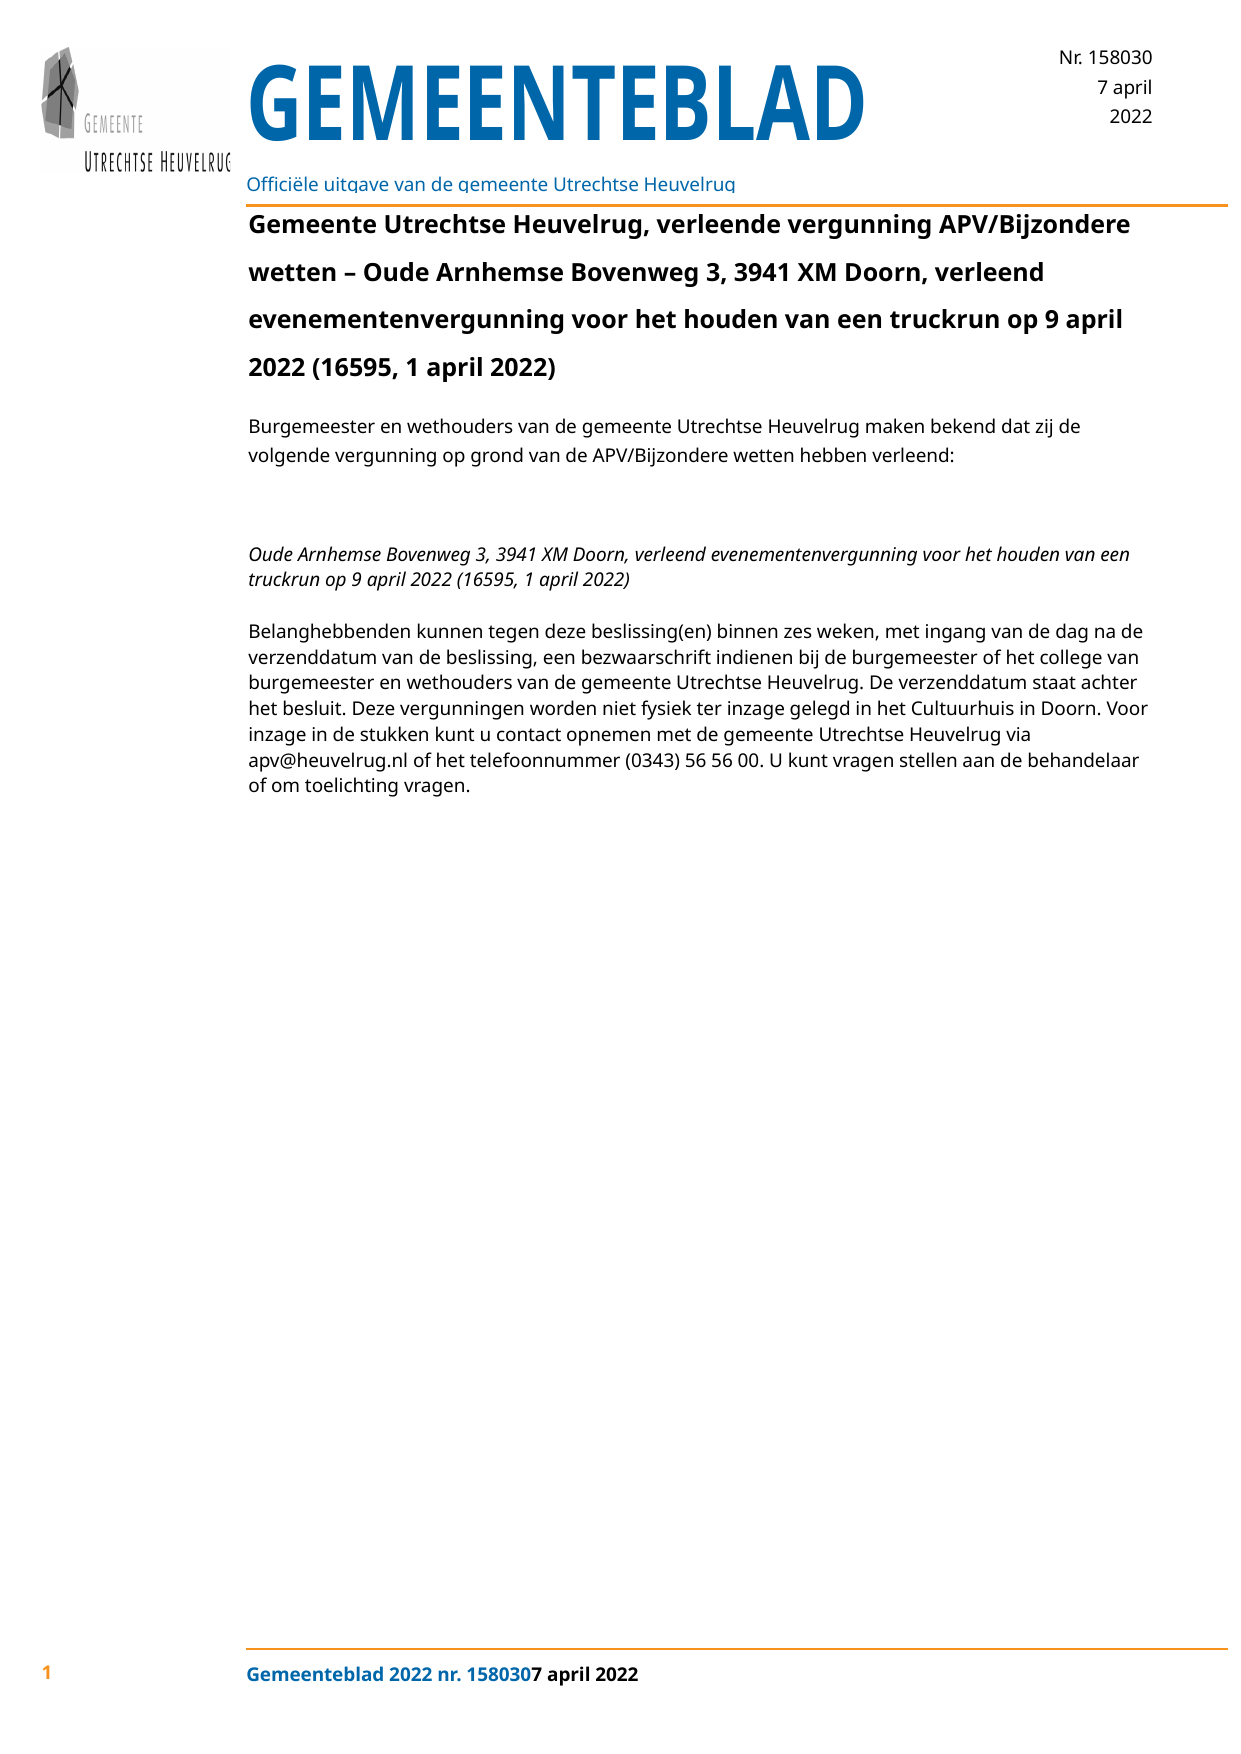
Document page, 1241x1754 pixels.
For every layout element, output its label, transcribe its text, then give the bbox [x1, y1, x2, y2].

picture [41, 47, 231, 172]
text Oude Arnhemse Bovenweg 3, 3941 XM Doorn, verleend evenementenvergunning voor het houden van een truckrun op 9 april 2022 (16595, 1 april 2022) [248, 541, 1152, 592]
text Belanghebbenden kunnen tegen deze beslissing(en) binnen zes weken, met ingang van de dag na de verzenddatum van de beslissing, een bezwaarschrift indienen bij de burgemeester of het college van burgemeester en wethouders van de gemeente Utrechtse Heuvelrug. De verzenddatum staat achter het besluit. Deze vergunningen worden niet fysiek ter inzage gelegd in het Cultuurhuis in Doorn. Voor inzage in de stukken kunt u contact opnemen met de gemeente Utrechtse Heuvelrug via apv@heuvelrug.nl of het telefoonnummer (0343) 56 56 00. U kunt vragen stellen aan de behandelaar of om toelichting vragen. [248, 618, 1152, 798]
text Gemeente Utrechtse Heuvelrug, verleende vergunning APV/Bijzondere wetten – Oude Arnhemse Bovenweg 3, 3941 XM Doorn, verleend evenementenvergunning voor het houden van een truckrun op 9 april 2022 (16595, 1 april 2022) [248, 207, 1152, 384]
text Burgemeester en wethouders van de gemeente Utrechtse Heuvelrug maken bekend dat zij de volgende vergunning op grond van de APV/Bijzondere wetten hebben verleend: [248, 413, 1152, 468]
